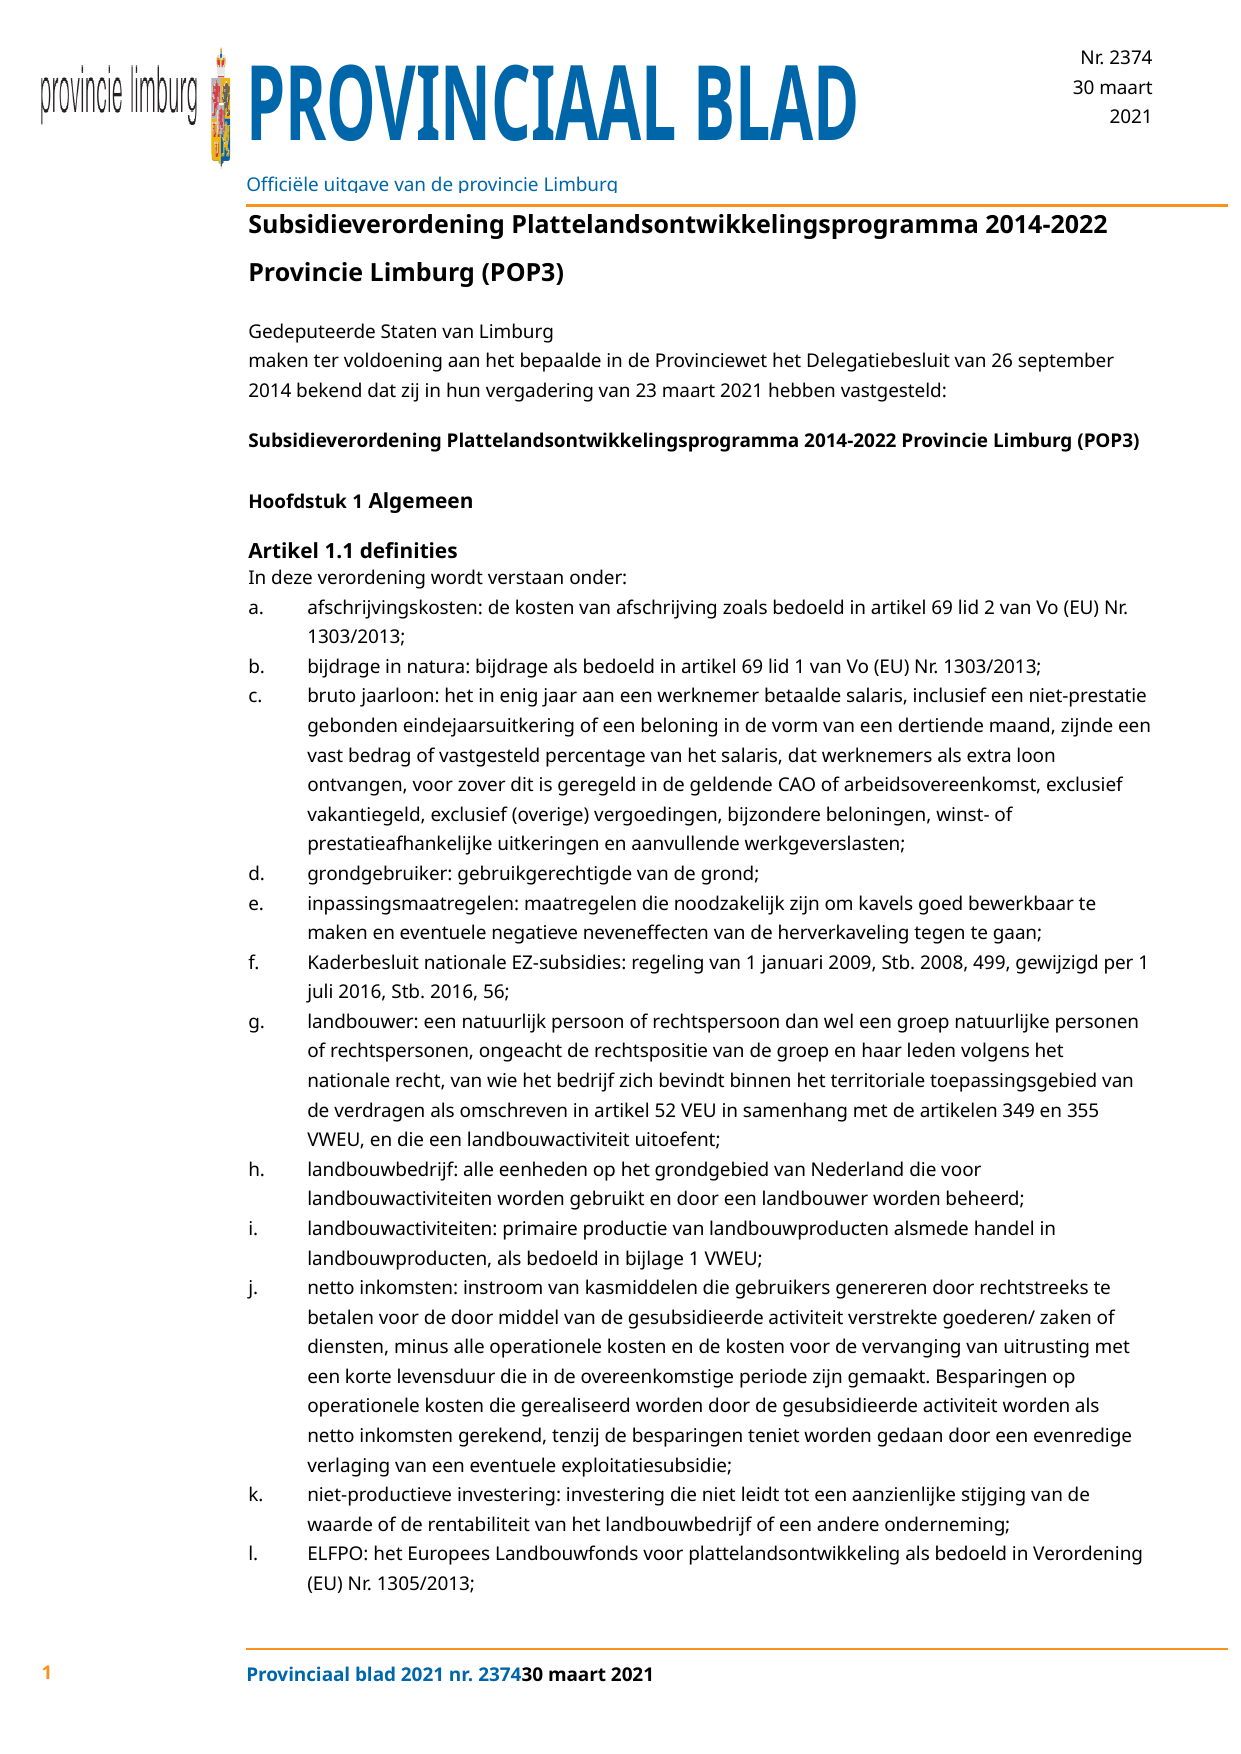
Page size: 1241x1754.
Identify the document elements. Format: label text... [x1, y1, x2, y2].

list Kaderbesluit nationale EZ-subsidies: regeling van 1 januari 2009, Stb. 2008, 499, gewijzigd per 1 juli 2016, Stb. 2016, 56; [248, 949, 1152, 1004]
text Subsidieverordening Plattelandsontwikkelingsprogramma 2014-2022 Provincie Limburg (POP3) [248, 427, 1152, 453]
list bijdrage in natura: bijdrage als bedoeld in artikel 69 lid 1 van Vo (EU) Nr. 1303/2013; [248, 653, 1152, 679]
list landbouwactiviteiten: primaire productie van landbouwproducten alsmede handel in landbouwproducten, als bedoeld in bijlage 1 VWEU; [248, 1215, 1152, 1270]
text Hoofdstuk 1 Algemeen [248, 487, 1152, 515]
list afschrijvingskosten: de kosten van afschrijving zoals bedoeld in artikel 69 lid 2 van Vo (EU) Nr. 1303/2013; [248, 594, 1152, 649]
text Gedeputeerde Staten van Limburg [248, 318, 1152, 344]
list landbouwer: een natuurlijk persoon of rechtspersoon dan wel een groep natuurlijke personen of rechtspersonen, ongeacht de rechtspositie van de groep en haar leden volgens het nationale recht, van wie het bedrijf zich bevindt binnen het territoriale toepassingsgebied van de verdragen als omschreven in artikel 52 VEU in samenhang met de artikelen 349 en 355 VWEU, en die een landbouwactiviteit uitoefent; [248, 1008, 1152, 1152]
list grondgebruiker: gebruikgerechtigde van de grond; [248, 860, 1152, 886]
list netto inkomsten: instroom van kasmiddelen die gebruikers genereren door rechtstreeks te betalen voor de door middel van de gesubsidieerde activiteit verstrekte goederen/ zaken of diensten, minus alle operationele kosten en de kosten voor de vervanging van uitrusting met een korte levensduur die in de overeenkomstige periode zijn gemaakt. Besparingen op operationele kosten die gerealiseerd worden door de gesubsidieerde activiteit worden als netto inkomsten gerekend, tenzij de besparingen teniet worden gedaan door een evenredige verlaging van een eventuele exploitatiesubsidie; [248, 1274, 1152, 1477]
text maken ter voldoening aan het bepaalde in de Provinciewet het Delegatiebesluit van 26 september 2014 bekend dat zij in hun vergadering van 23 maart 2021 hebben vastgesteld: [248, 347, 1152, 403]
list niet-productieve investering: investering die niet leidt tot een aanzienlijke stijging van de waarde of de rentabiliteit van het landbouwbedrijf of een andere onderneming; [248, 1481, 1152, 1537]
list landbouwbedrijf: alle eenheden op het grondgebied van Nederland die voor landbouwactiviteiten worden gebruikt en door een landbouwer worden beheerd; [248, 1156, 1152, 1211]
list inpassingsmaatregelen: maatregelen die noodzakelijk zijn om kavels goed bewerkbaar te maken en eventuele negatieve neveneffecten van de herverkaveling tegen te gaan; [248, 890, 1152, 945]
text In deze verordening wordt verstaan onder: [248, 564, 1152, 590]
list bruto jaarloon: het in enig jaar aan een werknemer betaalde salaris, inclusief een niet-prestatie gebonden eindejaarsuitkering of een beloning in de vorm van een dertiende maand, zijnde een vast bedrag of vastgesteld percentage van het salaris, dat werknemers als extra loon ontvangen, voor zover dit is geregeld in de geldende CAO of arbeidsovereenkomst, exclusief vakantiegeld, exclusief (overige) vergoedingen, bijzondere beloningen, winst- of prestatieafhankelijke uitkeringen en aanvullende werkgeverslasten; [248, 683, 1152, 856]
list ELFPO: het Europees Landbouwfonds voor plattelandsontwikkeling als bedoeld in Verordening (EU) Nr. 1305/2013; [248, 1541, 1152, 1596]
text Artikel 1.1 definities [248, 536, 1152, 564]
text Subsidieverordening Plattelandsontwikkelingsprogramma 2014-2022 Provincie Limburg (POP3) [248, 207, 1152, 288]
picture [41, 47, 231, 172]
